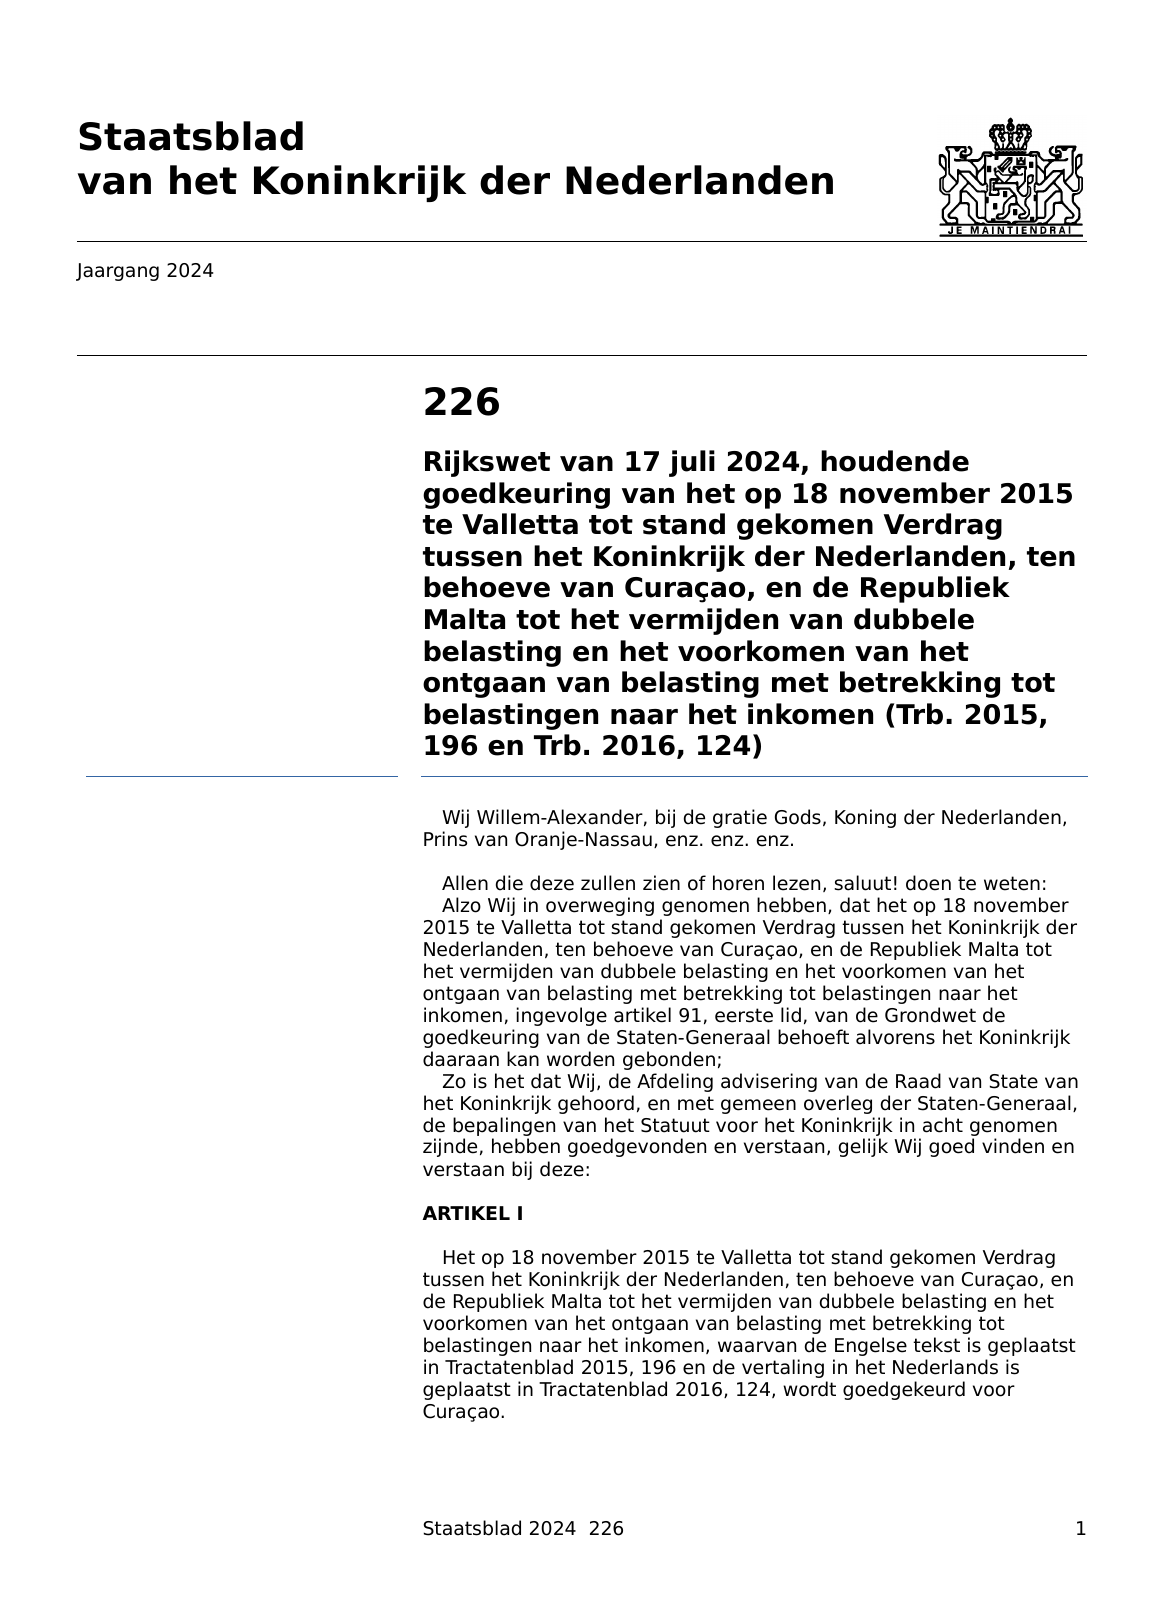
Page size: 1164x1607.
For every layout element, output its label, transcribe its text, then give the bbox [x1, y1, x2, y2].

text Zo is het dat Wij, de Afdeling advisering van de Raad van State van het Koninkrijk gehoord, en met gemeen overleg der Staten-Generaal, de bepalingen van het Statuut voor het Koninkrijk in acht genomen zijnde, hebben goedgevonden en verstaan, gelijk Wij goed vinden en verstaan bij deze: [422, 1071, 1087, 1180]
text Allen die deze zullen zien of horen lezen, saluut! doen te weten: [422, 873, 1087, 895]
picture [936, 115, 1087, 240]
subtitle ARTIKEL I [422, 1203, 1087, 1224]
subtitle 226 [422, 381, 1087, 424]
text Alzo Wij in overweging genomen hebben, dat het op 18 november 2015 te Valletta tot stand gekomen Verdrag tussen het Koninkrijk der Nederlanden, ten behoeve van Curaçao, en de Republiek Malta tot het vermijden van dubbele belasting en het voorkomen van het ontgaan van belasting met betrekking tot belastingen naar het inkomen, ingevolge artikel 91, eerste lid, van de Grondwet de goedkeuring van de Staten-Generaal behoeft alvorens het Koninkrijk daaraan kan worden gebonden; [422, 895, 1087, 1071]
table_header Staatsblad van het Koninkrijk der Nederlanden [77, 100, 886, 241]
text Het op 18 november 2015 te Valletta tot stand gekomen Verdrag tussen het Koninkrijk der Nederlanden, ten behoeve van Curaçao, en de Republiek Malta tot het vermijden van dubbele belasting en het voorkomen van het ontgaan van belasting met betrekking tot belastingen naar het inkomen, waarvan de Engelse tekst is geplaatst in Tractatenblad 2015, 196 en de vertaling in het Nederlands is geplaatst in Tractatenblad 2016, 124, wordt goedgekeurd voor Curaçao. [422, 1247, 1087, 1423]
text Wij Willem-Alexander, bij de gratie Gods, Koning der Nederlanden, Prins van Oranje-Nassau, enz. enz. enz. [422, 807, 1087, 851]
table_header [886, 100, 1087, 241]
table_cell Jaargang 2024 [77, 242, 1087, 355]
text Rijkswet van 17 juli 2024, houdende goedkeuring van het op 18 november 2015 te Valletta tot stand gekomen Verdrag tussen het Koninkrijk der Nederlanden, ten behoeve van Curaçao, en de Republiek Malta tot het vermijden van dubbele belasting en het voorkomen van het ontgaan van belasting met betrekking tot belastingen naar het inkomen (Trb. 2015, 196 en Trb. 2016, 124) [422, 447, 1087, 762]
